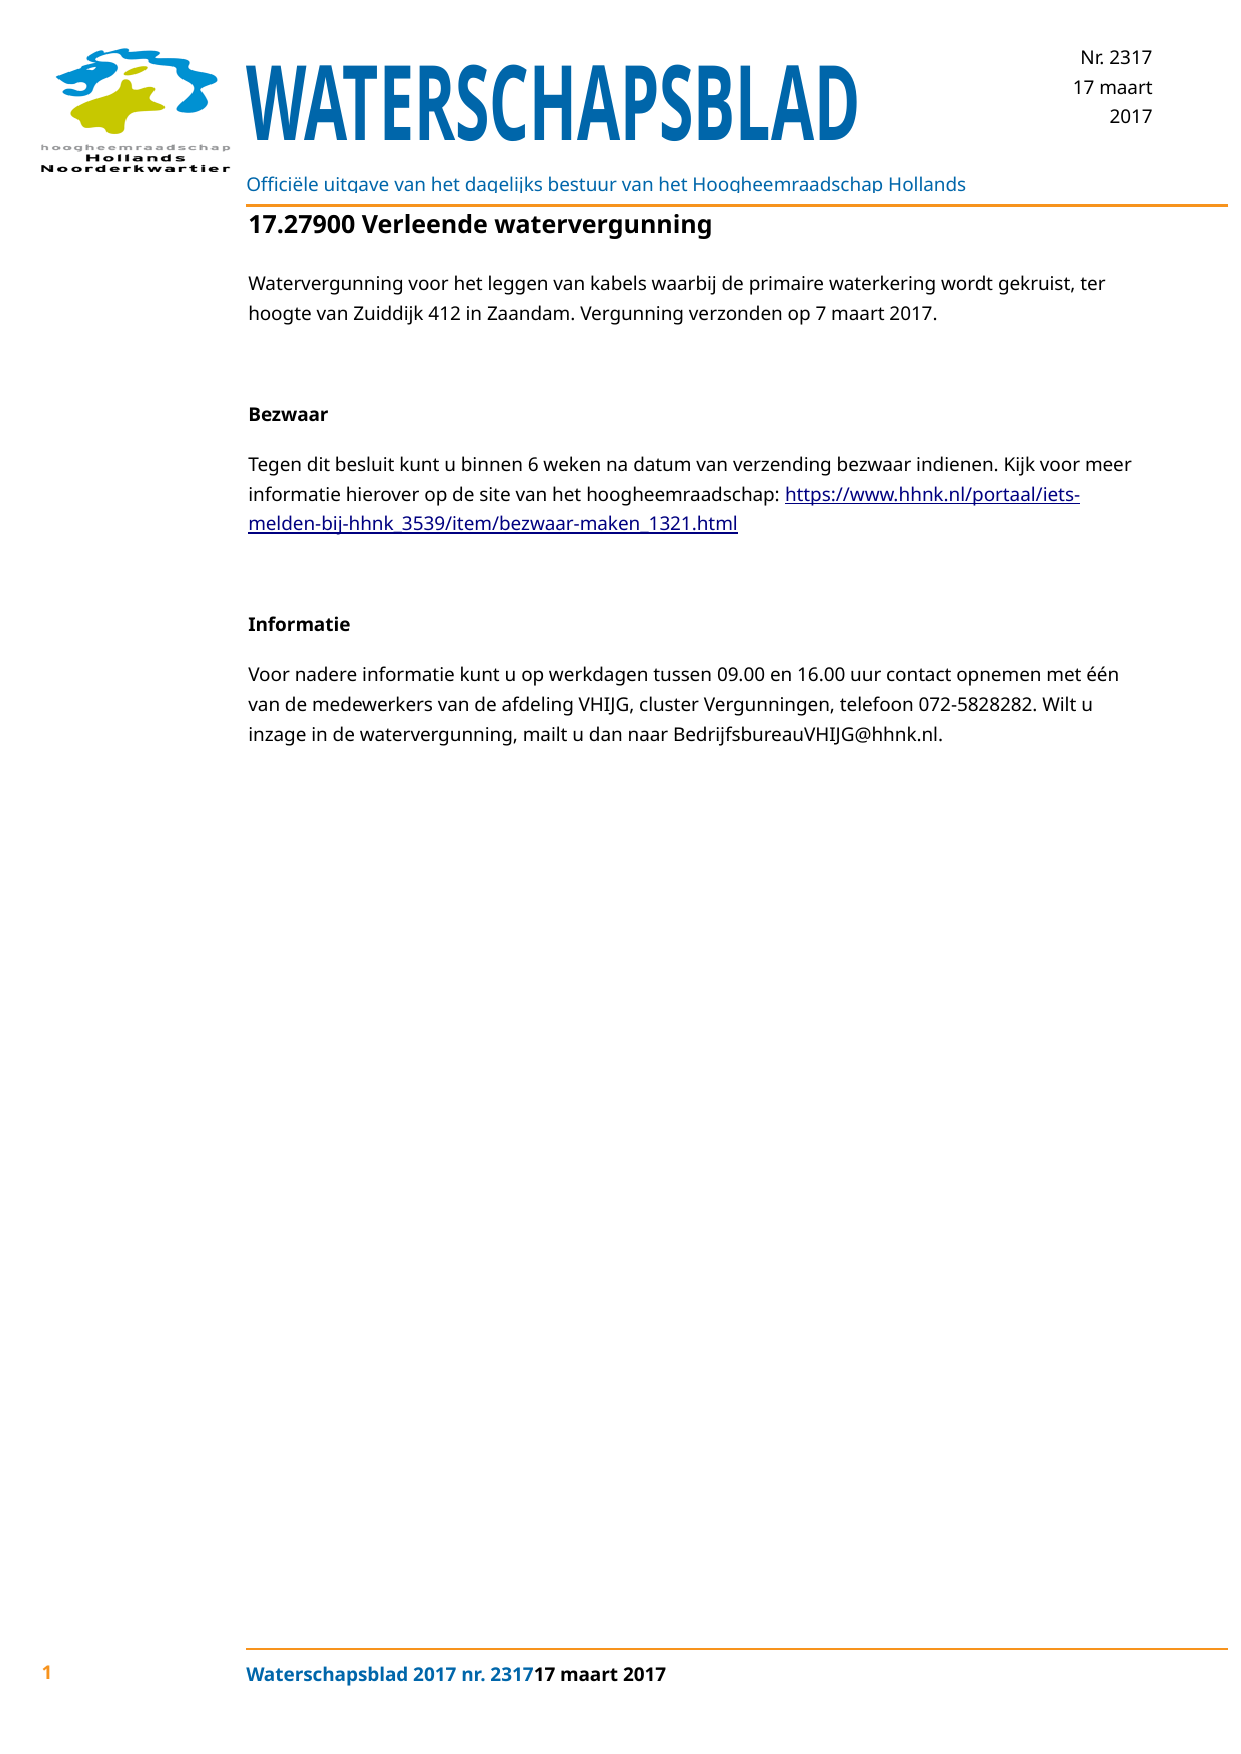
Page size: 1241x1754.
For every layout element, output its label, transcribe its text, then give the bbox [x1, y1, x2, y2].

text Tegen dit besluit kunt u binnen 6 weken na datum van verzending bezwaar indienen. Kijk voor meer informatie hierover op de site van het hoogheemraadschap: https://www.hhnk.nl/portaal/iets-melden-bij-hhnk_3539/item/bezwaar-maken_1321.html [248, 451, 1152, 536]
text 17.27900 Verleende watervergunning [248, 207, 1152, 241]
picture [41, 47, 231, 172]
text Watervergunning voor het leggen van kabels waarbij de primaire waterkering wordt gekruist, ter hoogte van Zuiddijk 412 in Zaandam. Vergunning verzonden op 7 maart 2017. [248, 270, 1152, 326]
text Voor nadere informatie kunt u op werkdagen tussen 09.00 en 16.00 uur contact opnemen met één van de medewerkers van de afdeling VHIJG, cluster Vergunningen, telefoon 072-5828282. Wilt u inzage in de watervergunning, mailt u dan naar BedrijfsbureauVHIJG@hhnk.nl. [248, 662, 1152, 746]
text Informatie [248, 611, 1152, 637]
text Bezwaar [248, 401, 1152, 426]
